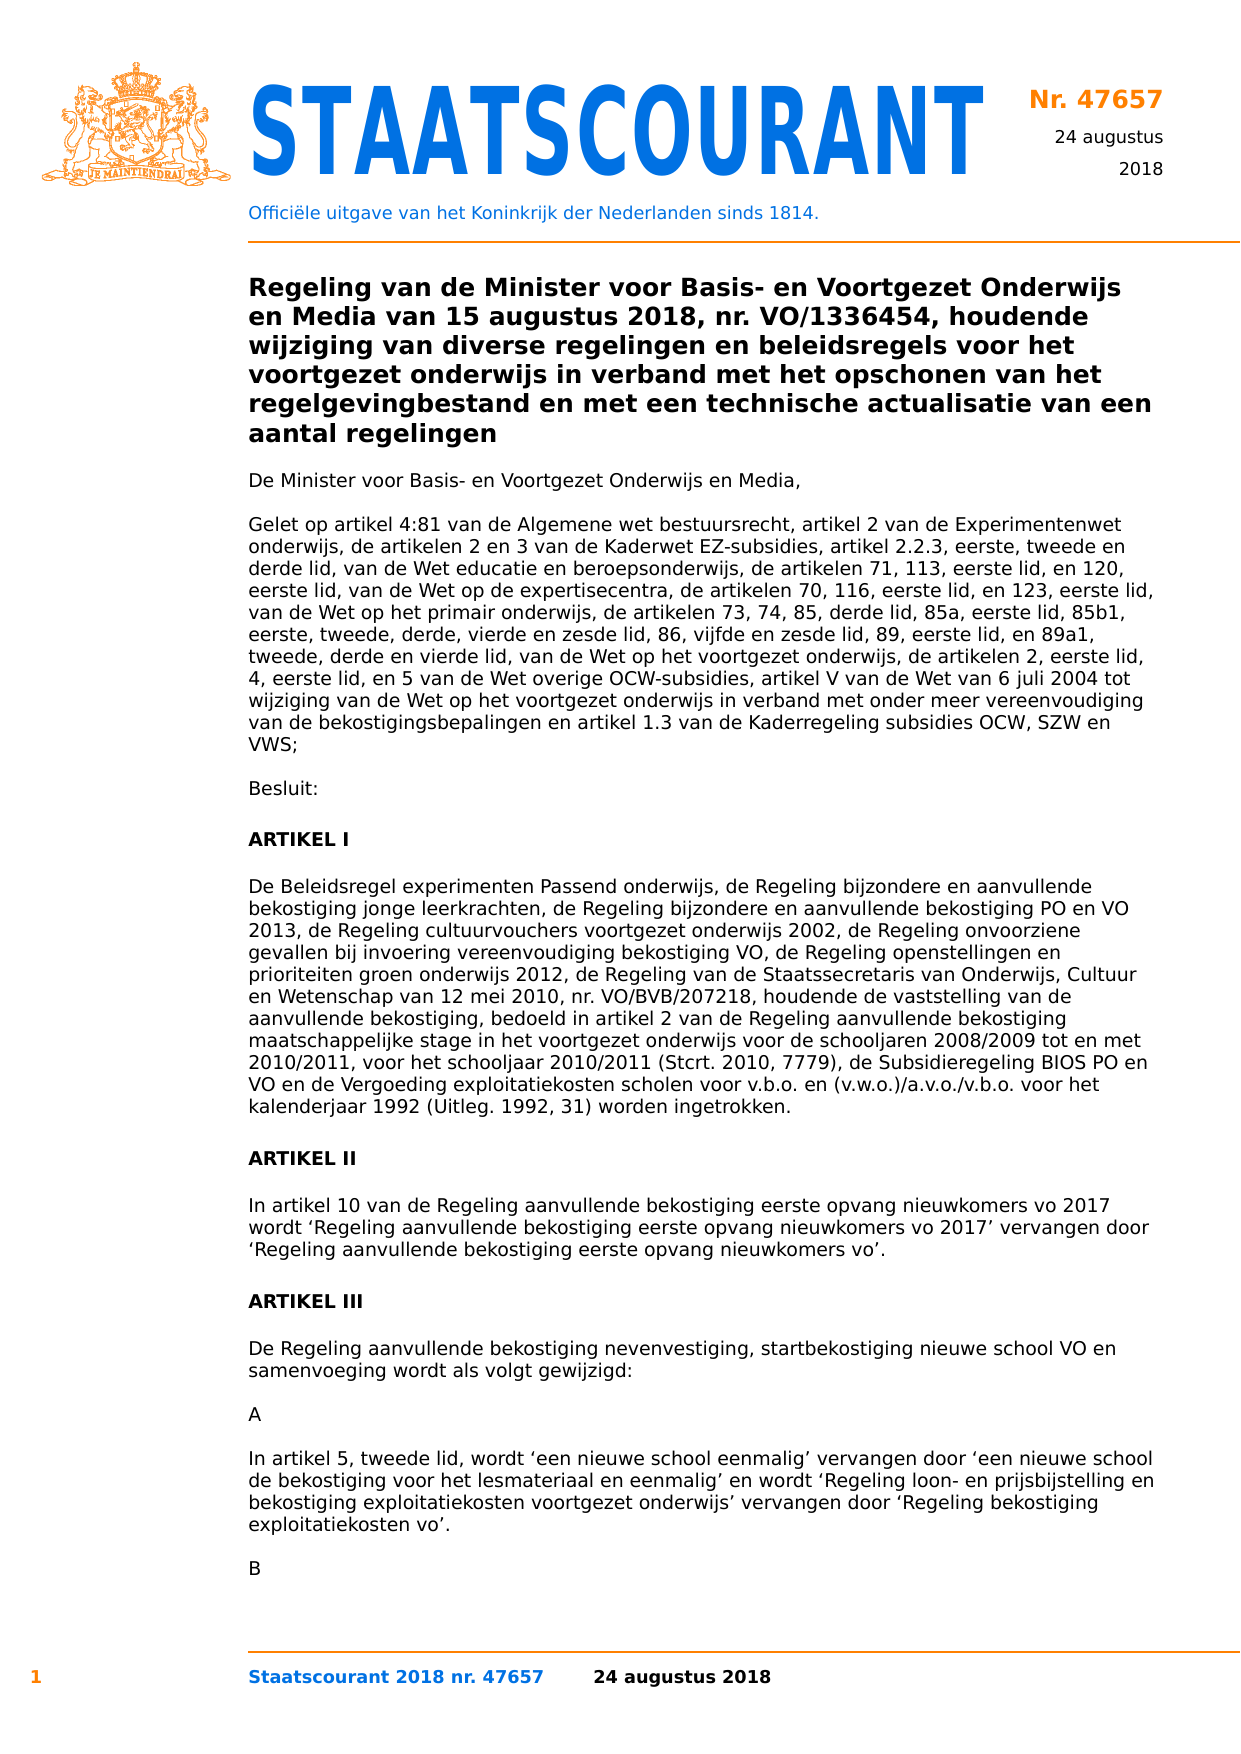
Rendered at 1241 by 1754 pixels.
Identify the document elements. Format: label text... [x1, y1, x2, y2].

text Besluit: [248, 777, 1163, 799]
picture [41, 62, 231, 186]
text De Regeling aanvullende bekostiging nevenvestiging, startbekostiging nieuwe school VO en samenvoeging wordt als volgt gewijzigd: [248, 1338, 1163, 1382]
table_header [25, 62, 248, 241]
subtitle ARTIKEL I [248, 829, 1163, 851]
subtitle ARTIKEL II [248, 1148, 1163, 1170]
table_header Nr. 47657 [998, 62, 1240, 121]
table_cell 2018 [998, 153, 1240, 203]
subtitle Regeling van de Minister voor Basis- en Voortgezet Onderwijs en Media van 15 augustus 2018, nr. VO/1336454, houdende wijziging van diverse regelingen en beleidsregels voor het voortgezet onderwijs in verband met het opschonen van het regelgevingbestand en met een technische actualisatie van een aantal regelingen [248, 273, 1163, 448]
table_cell Officiële uitgave van het Koninkrijk der Nederlanden sinds 1814. [248, 203, 1240, 241]
text A [248, 1404, 1163, 1426]
text De Minister voor Basis- en Voortgezet Onderwijs en Media, [248, 470, 1163, 492]
text In artikel 10 van de Regeling aanvullende bekostiging eerste opvang nieuwkomers vo 2017 wordt ‘Regeling aanvullende bekostiging eerste opvang nieuwkomers vo 2017’ vervangen door ‘Regeling aanvullende bekostiging eerste opvang nieuwkomers vo’. [248, 1195, 1163, 1261]
text B [248, 1557, 1163, 1579]
text In artikel 5, tweede lid, wordt ‘een nieuwe school eenmalig’ vervangen door ‘een nieuwe school de bekostiging voor het lesmateriaal en eenmalig’ en wordt ‘Regeling loon- en prijsbijstelling en bekostiging exploitatiekosten voortgezet onderwijs’ vervangen door ‘Regeling bekostiging exploitatiekosten vo’. [248, 1448, 1163, 1536]
text Gelet op artikel 4:81 van de Algemene wet bestuursrecht, artikel 2 van de Experimentenwet onderwijs, de artikelen 2 en 3 van de Kaderwet EZ-subsidies, artikel 2.2.3, eerste, tweede en derde lid, van de Wet educatie en beroepsonderwijs, de artikelen 71, 113, eerste lid, en 120, eerste lid, van de Wet op de expertisecentra, de artikelen 70, 116, eerste lid, en 123, eerste lid, van de Wet op het primair onderwijs, de artikelen 73, 74, 85, derde lid, 85a, eerste lid, 85b1, eerste, tweede, derde, vierde en zesde lid, 86, vijfde en zesde lid, 89, eerste lid, en 89a1, tweede, derde en vierde lid, van de Wet op het voortgezet onderwijs, de artikelen 2, eerste lid, 4, eerste lid, en 5 van de Wet overige OCW-subsidies, artikel V van de Wet van 6 juli 2004 tot wijziging van de Wet op het voortgezet onderwijs in verband met onder meer vereenvoudiging van de bekostigingsbepalingen en artikel 1.3 van de Kaderregeling subsidies OCW, SZW en VWS; [248, 514, 1163, 756]
subtitle ARTIKEL III [248, 1291, 1163, 1313]
table_header STAATSCOURANT [248, 62, 998, 203]
table_cell 24 augustus [998, 121, 1240, 153]
text De Beleidsregel experimenten Passend onderwijs, de Regeling bijzondere en aanvullende bekostiging jonge leerkrachten, de Regeling bijzondere en aanvullende bekostiging PO en VO 2013, de Regeling cultuurvouchers voortgezet onderwijs 2002, de Regeling onvoorziene gevallen bij invoering vereenvoudiging bekostiging VO, de Regeling openstellingen en prioriteiten groen onderwijs 2012, de Regeling van de Staatssecretaris van Onderwijs, Cultuur en Wetenschap van 12 mei 2010, nr. VO/BVB/207218, houdende de vaststelling van de aanvullende bekostiging, bedoeld in artikel 2 van de Regeling aanvullende bekostiging maatschappelijke stage in het voortgezet onderwijs voor de schooljaren 2008/2009 tot en met 2010/2011, voor het schooljaar 2010/2011 (Stcrt. 2010, 7779), de Subsidieregeling BIOS PO en VO en de Vergoeding exploitatiekosten scholen voor v.b.o. en (v.w.o.)/a.v.o./v.b.o. voor het kalenderjaar 1992 (Uitleg. 1992, 31) worden ingetrokken. [248, 876, 1163, 1118]
